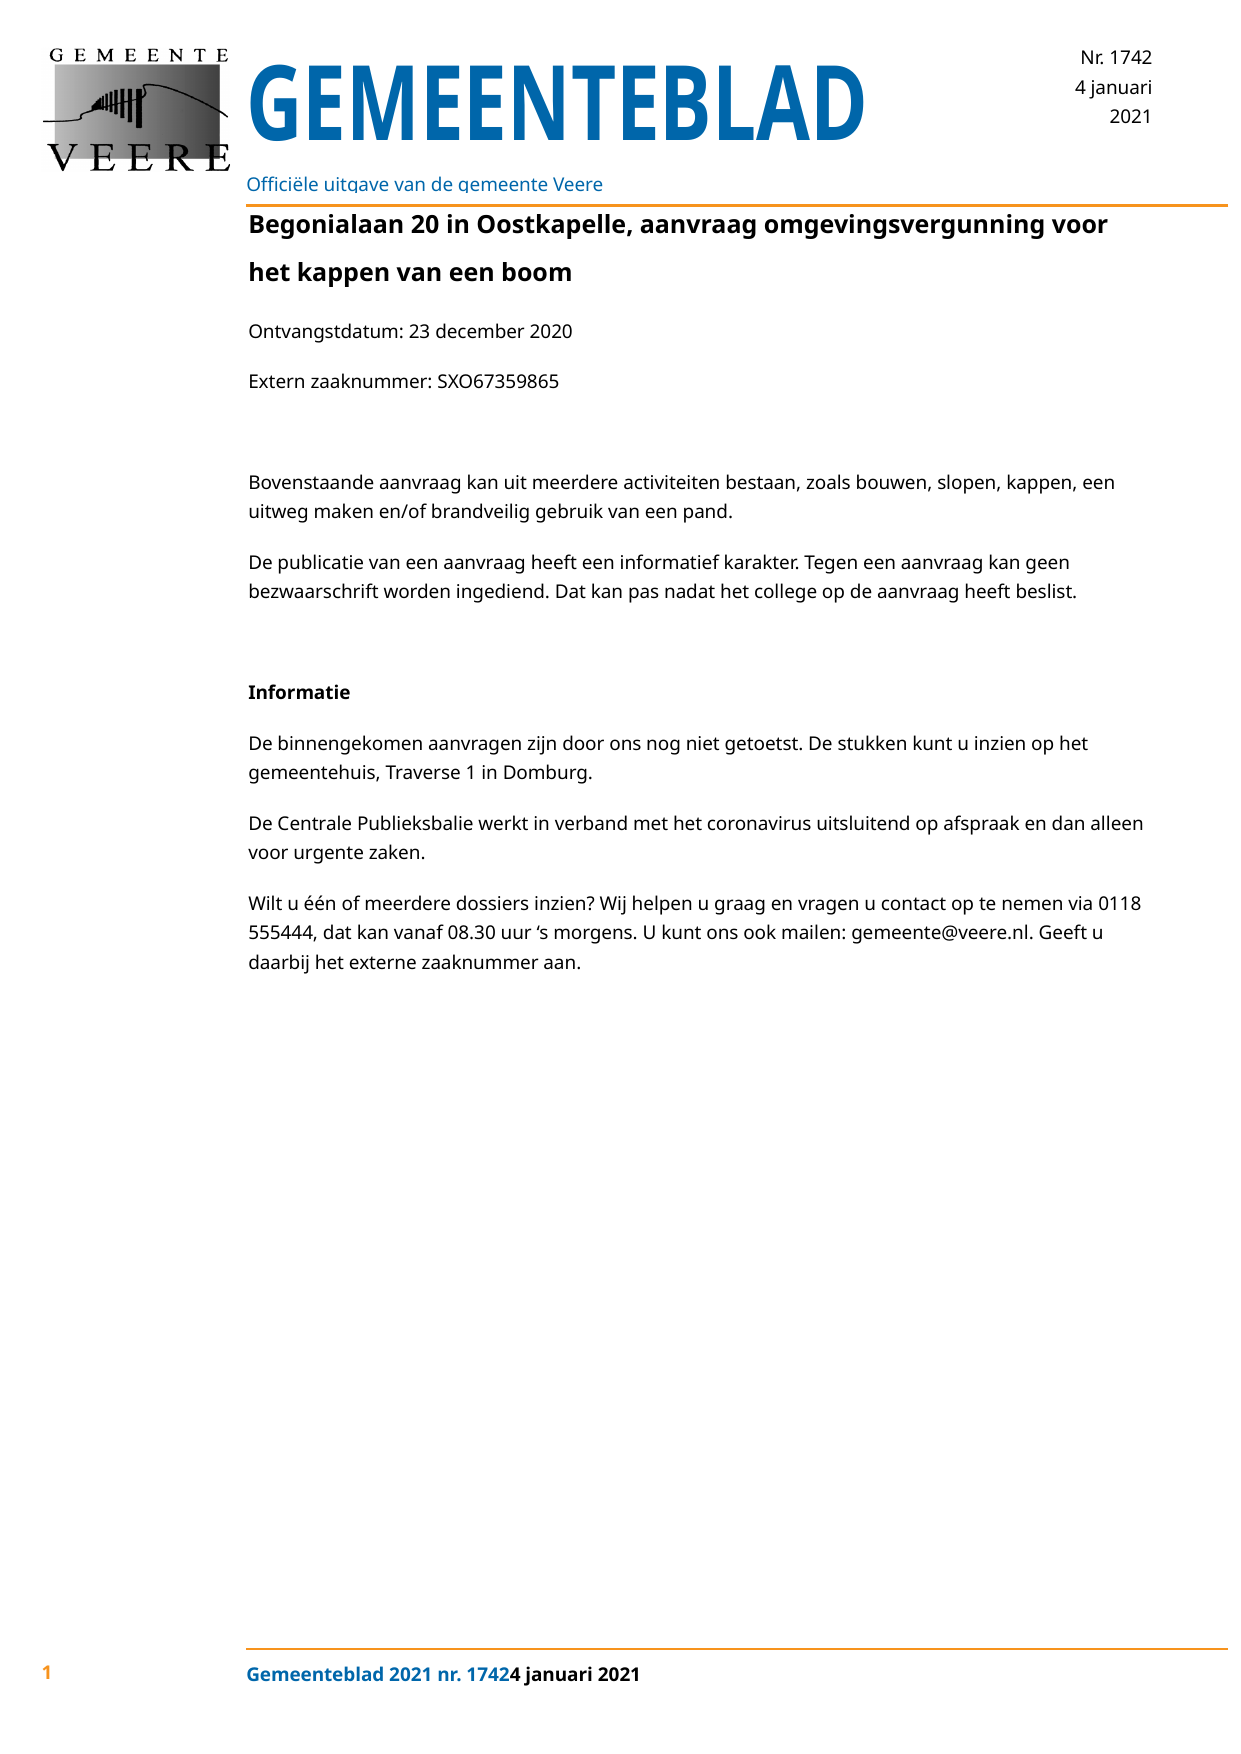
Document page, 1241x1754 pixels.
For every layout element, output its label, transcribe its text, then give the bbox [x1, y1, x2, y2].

picture [41, 47, 231, 172]
text Wilt u één of meerdere dossiers inzien? Wij helpen u graag en vragen u contact op te nemen via 0118 555444, dat kan vanaf 08.30 uur ‘s morgens. U kunt ons ook mailen: gemeente@veere.nl. Geeft u daarbij het externe zaaknummer aan. [248, 890, 1152, 975]
text De Centrale Publieksbalie werkt in verband met het coronavirus uitsluitend op afspraak en dan alleen voor urgente zaken. [248, 810, 1152, 865]
text Extern zaaknummer: SXO67359865 [248, 368, 1152, 394]
text Informatie [248, 679, 1152, 705]
text De publicatie van een aanvraag heeft een informatief karakter. Tegen een aanvraag kan geen bezwaarschrift worden ingediend. Dat kan pas nadat het college op de aanvraag heeft beslist. [248, 549, 1152, 604]
text Bovenstaande aanvraag kan uit meerdere activiteiten bestaan, zoals bouwen, slopen, kappen, een uitweg maken en/of brandveilig gebruik van een pand. [248, 469, 1152, 524]
text Begonialaan 20 in Oostkapelle, aanvraag omgevingsvergunning voor het kappen van een boom [248, 207, 1152, 288]
text Ontvangstdatum: 23 december 2020 [248, 318, 1152, 344]
text De binnengekomen aanvragen zijn door ons nog niet getoetst. De stukken kunt u inzien op het gemeentehuis, Traverse 1 in Domburg. [248, 730, 1152, 785]
